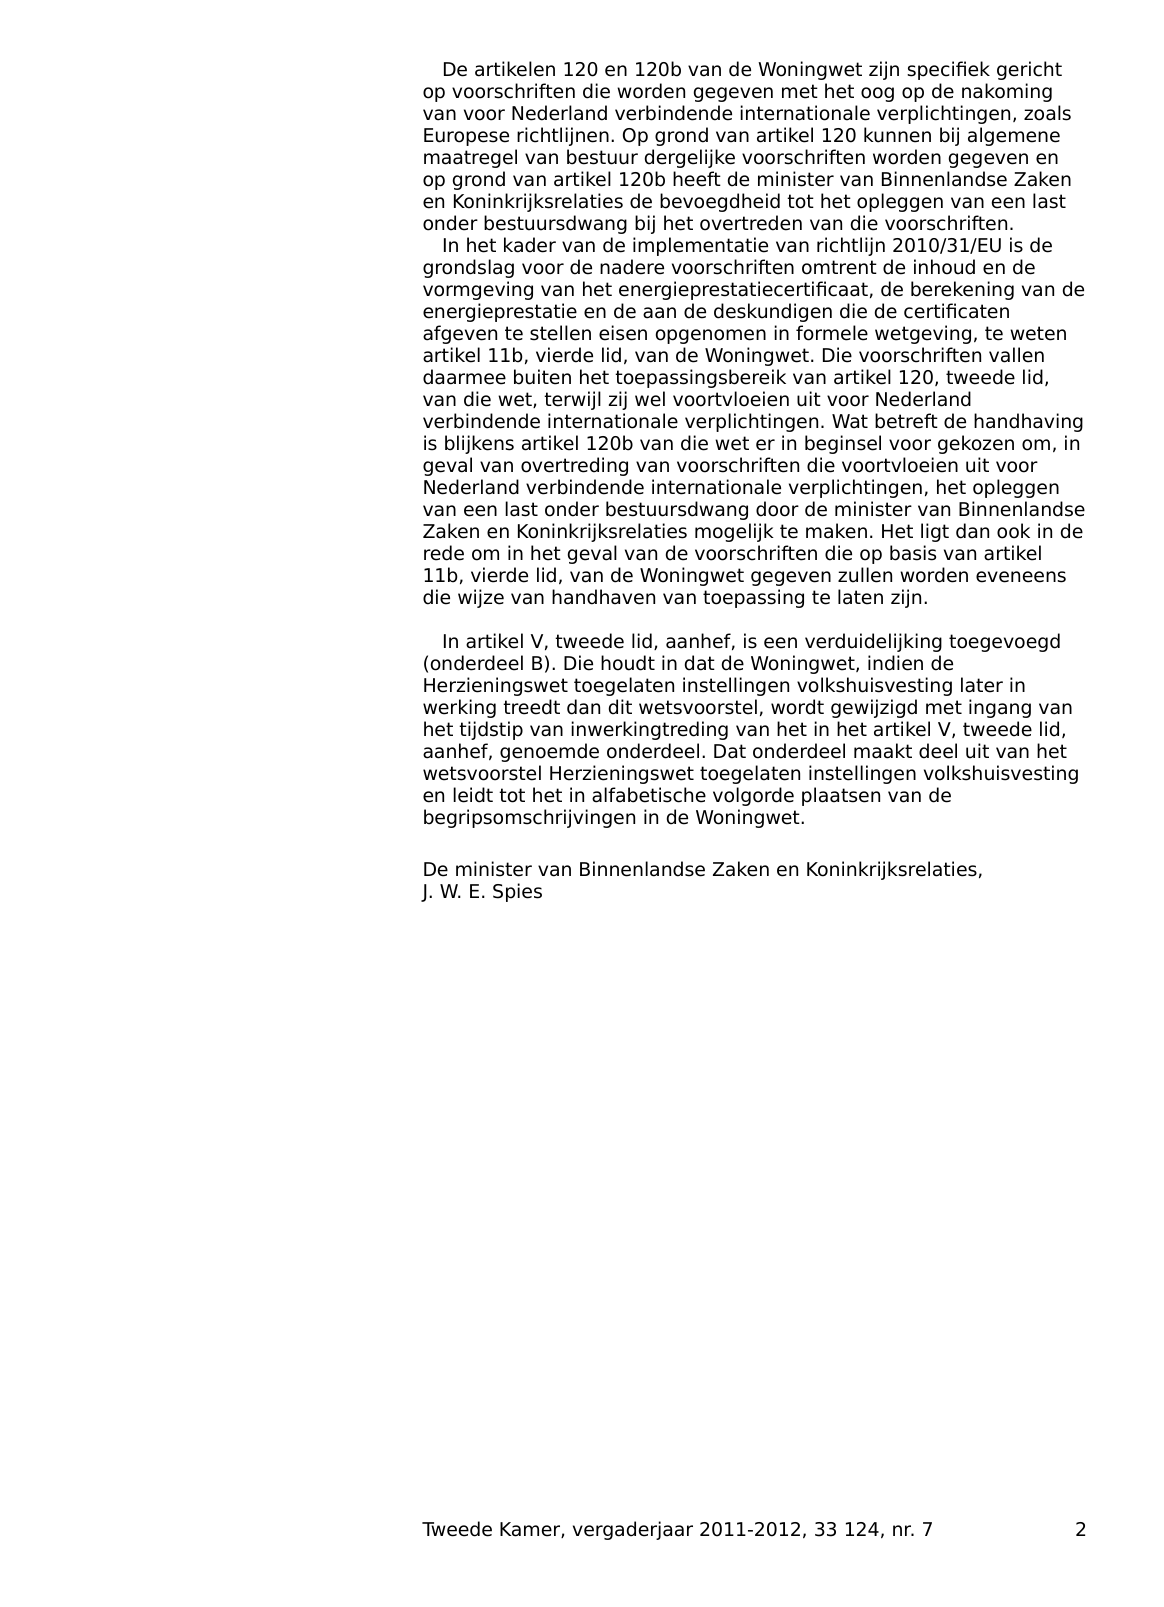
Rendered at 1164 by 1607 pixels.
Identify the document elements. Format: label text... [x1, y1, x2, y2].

text In artikel V, tweede lid, aanhef, is een verduidelijking toegevoegd (onderdeel B). Die houdt in dat de Woningwet, indien de Herzieningswet toegelaten instellingen volkshuisvesting later in werking treedt dan dit wetsvoorstel, wordt gewijzigd met ingang van het tijdstip van inwerkingtreding van het in het artikel V, tweede lid, aanhef, genoemde onderdeel. Dat onderdeel maakt deel uit van het wetsvoorstel Herzieningswet toegelaten instellingen volkshuisvesting en leidt tot het in alfabetische volgorde plaatsen van de begripsomschrijvingen in de Woningwet. [422, 631, 1087, 828]
text De artikelen 120 en 120b van de Woningwet zijn specifiek gericht op voorschriften die worden gegeven met het oog op de nakoming van voor Nederland verbindende internationale verplichtingen, zoals Europese richtlijnen. Op grond van artikel 120 kunnen bij algemene maatregel van bestuur dergelijke voorschriften worden gegeven en op grond van artikel 120b heeft de minister van Binnenlandse Zaken en Koninkrijksrelaties de bevoegdheid tot het opleggen van een last onder bestuursdwang bij het overtreden van die voorschriften. [422, 59, 1087, 235]
text De minister van Binnenlandse Zaken en Koninkrijksrelaties, J. W. E. Spies [422, 858, 1087, 902]
text In het kader van de implementatie van richtlijn 2010/31/EU is de grondslag voor de nadere voorschriften omtrent de inhoud en de vormgeving van het energieprestatiecertificaat, de berekening van de energieprestatie en de aan de deskundigen die de certificaten afgeven te stellen eisen opgenomen in formele wetgeving, te weten artikel 11b, vierde lid, van de Woningwet. Die voorschriften vallen daarmee buiten het toepassingsbereik van artikel 120, tweede lid, van die wet, terwijl zij wel voortvloeien uit voor Nederland verbindende internationale verplichtingen. Wat betreft de handhaving is blijkens artikel 120b van die wet er in beginsel voor gekozen om, in geval van overtreding van voorschriften die voortvloeien uit voor Nederland verbindende internationale verplichtingen, het opleggen van een last onder bestuursdwang door de minister van Binnenlandse Zaken en Koninkrijksrelaties mogelijk te maken. Het ligt dan ook in de rede om in het geval van de voorschriften die op basis van artikel 11b, vierde lid, van de Woningwet gegeven zullen worden eveneens die wijze van handhaven van toepassing te laten zijn. [422, 235, 1087, 608]
